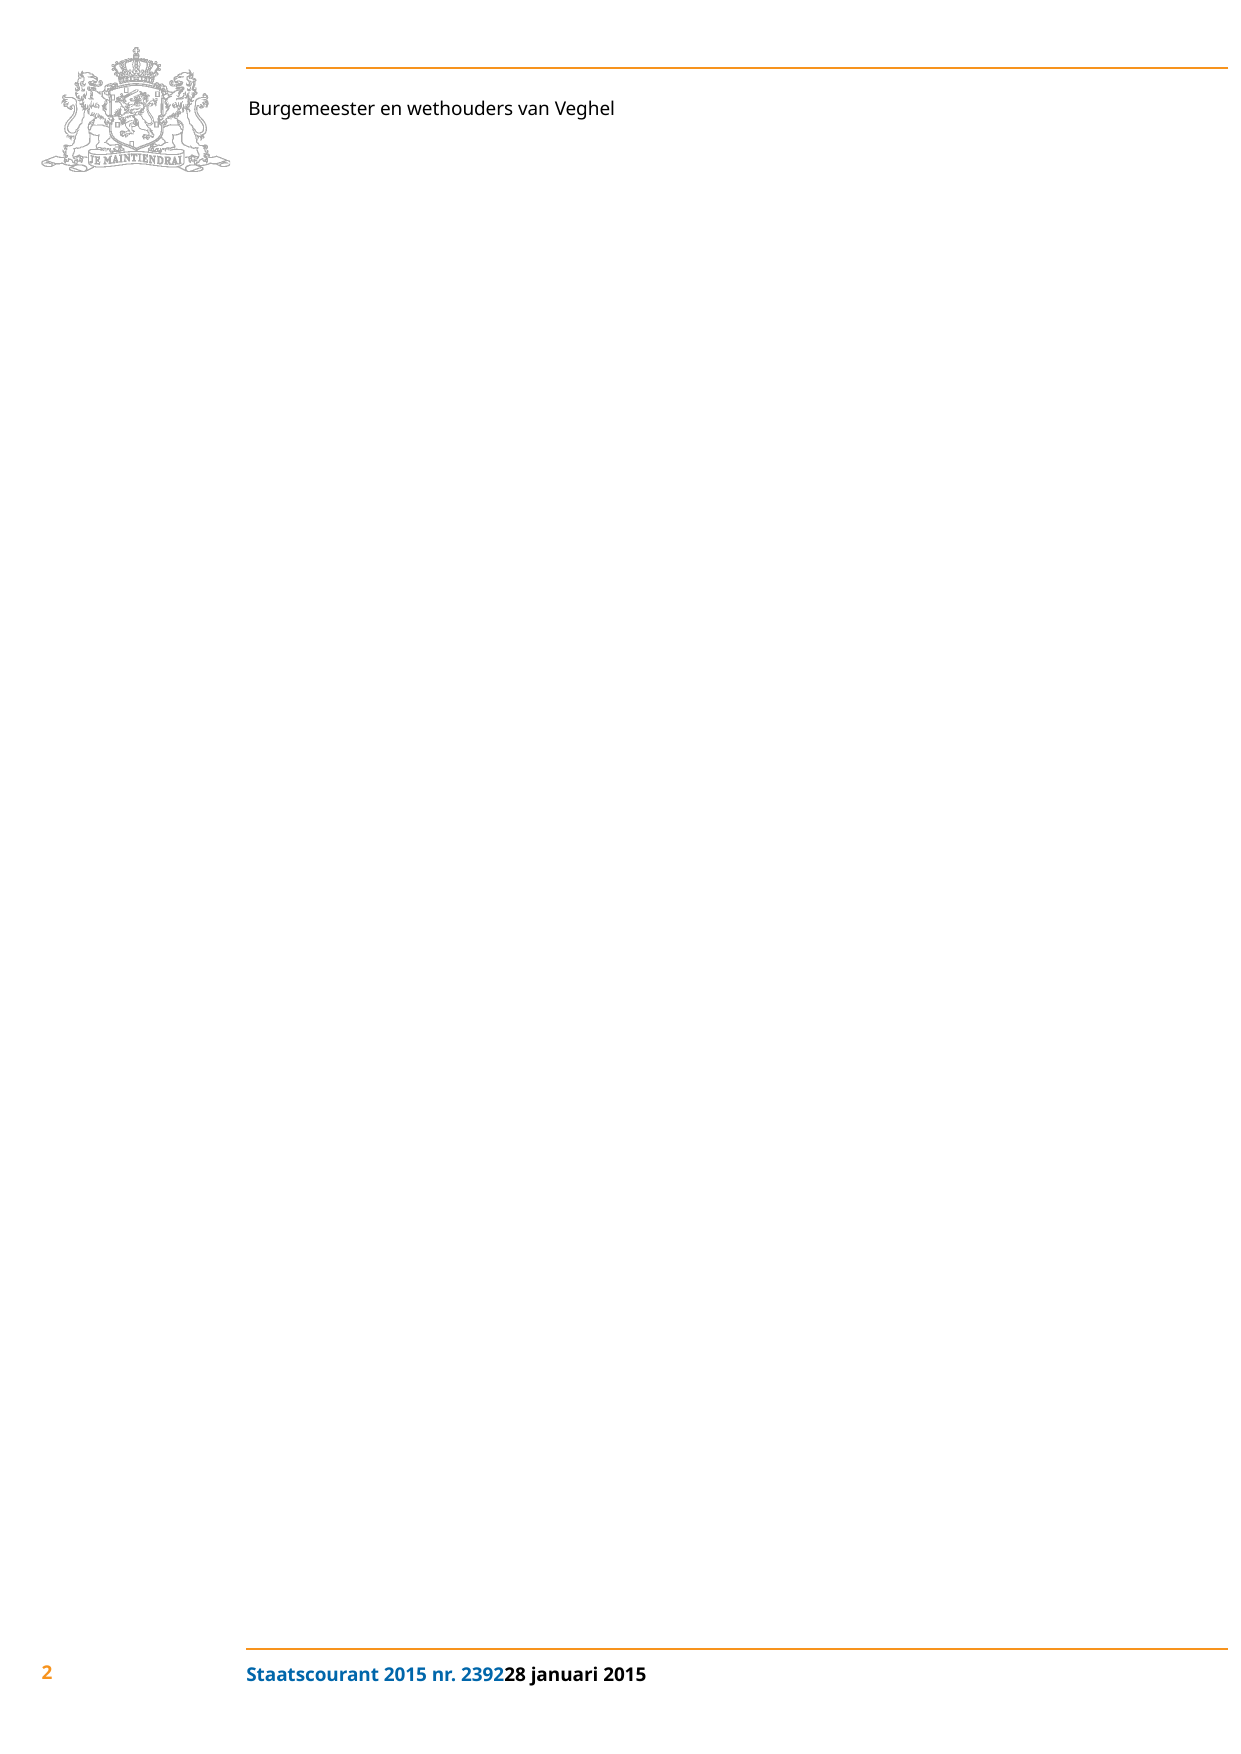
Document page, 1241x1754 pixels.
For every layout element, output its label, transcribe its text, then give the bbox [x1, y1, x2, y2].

picture [41, 47, 231, 172]
text Burgemeester en wethouders van Veghel [248, 95, 1152, 121]
